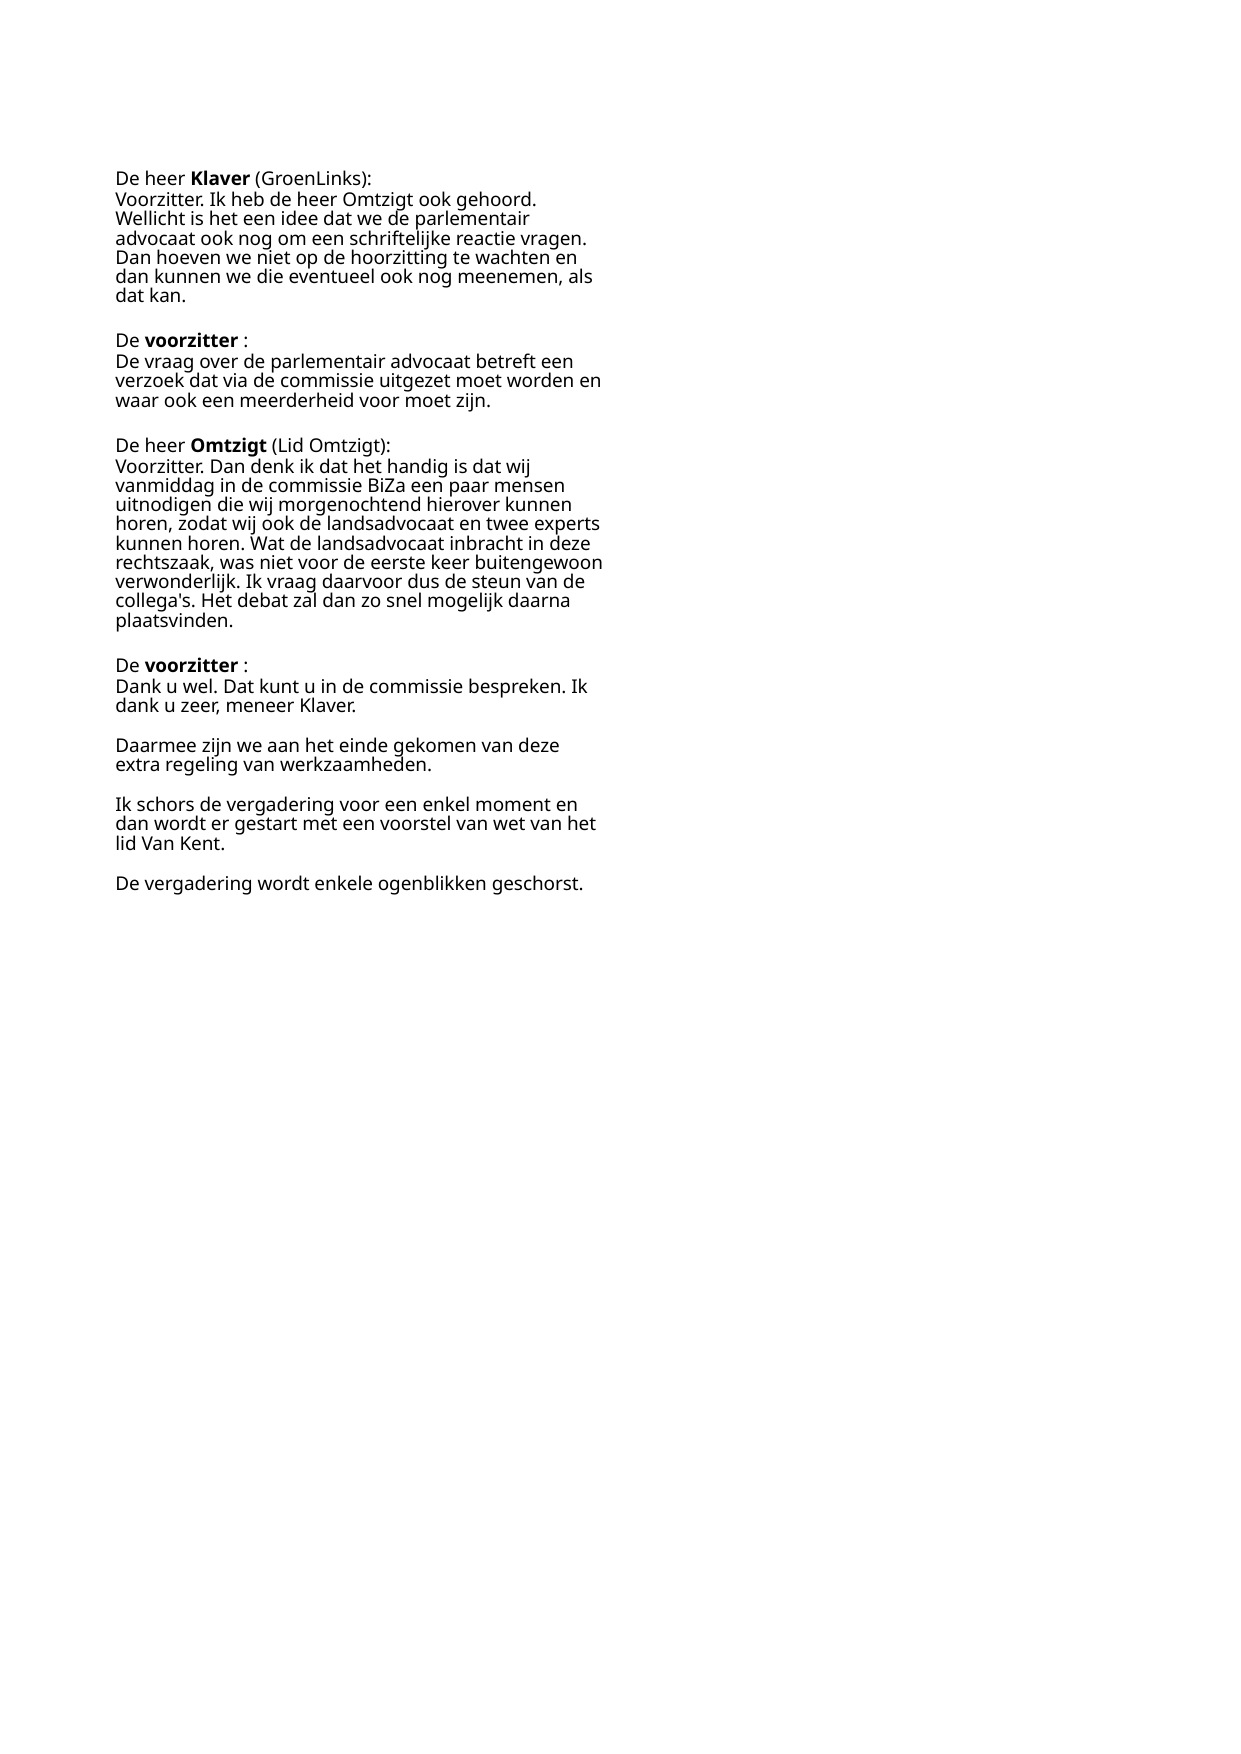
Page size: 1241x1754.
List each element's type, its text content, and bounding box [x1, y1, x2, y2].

text Voorzitter. Ik heb de heer Omtzigt ook gehoord. Wellicht is het een idee dat we de parlementair advocaat ook nog om een schriftelijke reactie vragen. Dan hoeven we niet op de hoorzitting te wachten en dan kunnen we die eventueel ook nog meenemen, als dat kan. [115, 191, 605, 307]
text Voorzitter. Dan denk ik dat het handig is dat wij vanmiddag in de commissie BiZa een paar mensen uitnodigen die wij morgenochtend hierover kunnen horen, zodat wij ook de landsadvocaat en twee experts kunnen horen. Wat de landsadvocaat inbracht in deze rechtszaak, was niet voor de eerste keer buitengewoon verwonderlijk. Ik vraag daarvoor dus de steun van de collega's. Het debat zal dan zo snel mogelijk daarna plaatsvinden. [115, 458, 605, 631]
text De vraag over de parlementair advocaat betreft een verzoek dat via de commissie uitgezet moet worden en waar ook een meerderheid voor moet zijn. [115, 353, 605, 411]
text Daarmee zijn we aan het einde gekomen van deze extra regeling van werkzaamheden. [115, 737, 605, 775]
text Dank u wel. Dat kunt u in de commissie bespreken. Ik dank u zeer, meneer Klaver. [115, 678, 605, 716]
text De heer Omtzigt (Lid Omtzigt): [115, 432, 605, 458]
text De heer Klaver (GroenLinks): [115, 165, 605, 191]
text De vergadering wordt enkele ogenblikken geschorst. [115, 875, 605, 894]
text Ik schors de vergadering voor een enkel moment en dan wordt er gestart met een voorstel van wet van het lid Van Kent. [115, 796, 605, 854]
text De voorzitter : [115, 327, 605, 353]
text De voorzitter : [115, 652, 605, 678]
